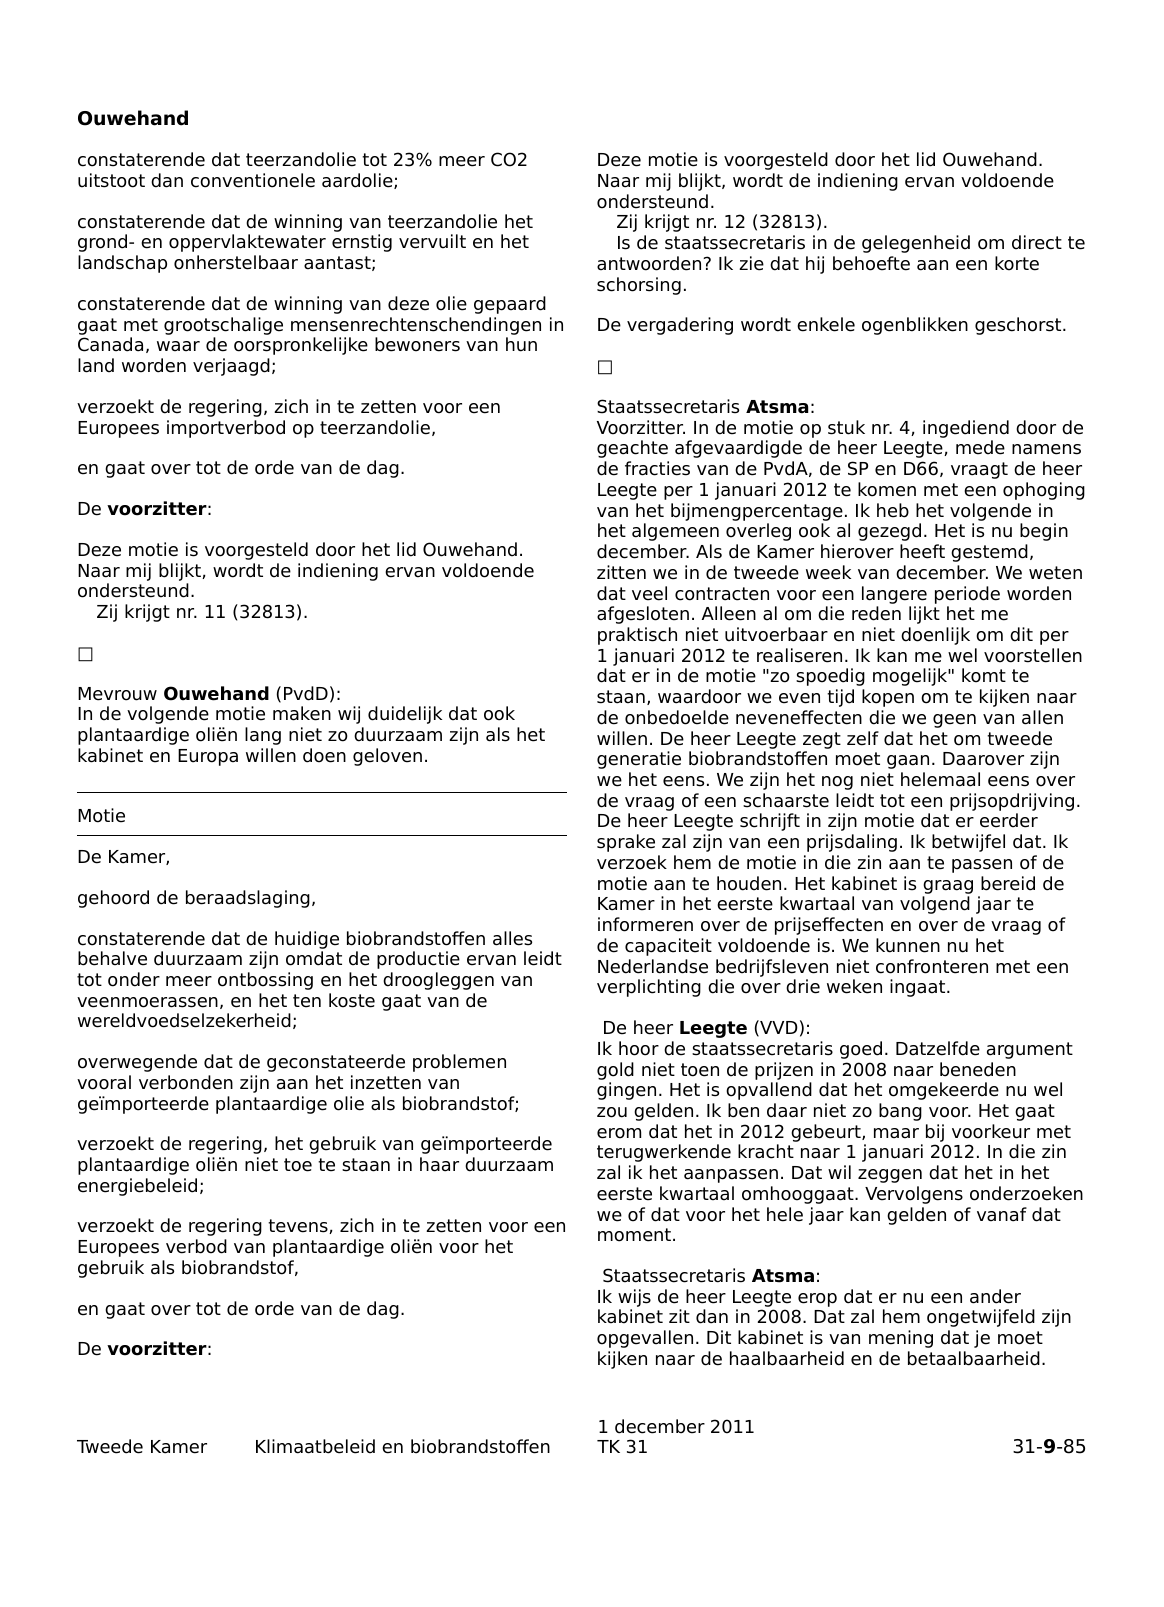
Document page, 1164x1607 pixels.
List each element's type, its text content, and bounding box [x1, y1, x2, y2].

text Zij krijgt nr. 11 (32813). [77, 602, 567, 623]
text verzoekt de regering, zich in te zetten voor een Europees importverbod op teerzandolie, [77, 397, 567, 438]
text De vergadering wordt enkele ogenblikken geschorst. [596, 315, 1087, 336]
text Zij krijgt nr. 12 (32813). [596, 212, 1087, 233]
text constaterende dat de winning van deze olie gepaard gaat met grootschalige mensenrechtenschendingen in Canada, waar de oorspronkelijke bewoners van hun land worden verjaagd; [77, 294, 567, 377]
text De voorzitter: [77, 499, 567, 520]
text constaterende dat de winning van teerzandolie het grond- en oppervlaktewater ernstig vervuilt en het landschap onherstelbaar aantast; [77, 212, 567, 274]
text Staatssecretaris Atsma: [596, 1266, 1087, 1287]
text en gaat over tot de orde van de dag. [77, 1298, 567, 1319]
text Ik wijs de heer Leegte erop dat er nu een ander kabinet zit dan in 2008. Dat zal hem ongetwijfeld zijn opgevallen. Dit kabinet is van mening dat je moet kijken naar de haalbaarheid en de betaalbaarheid. [596, 1287, 1087, 1369]
text Ik hoor de staatssecretaris goed. Datzelfde argument gold niet toen de prijzen in 2008 naar beneden gingen. Het is opvallend dat het omgekeerde nu wel zou gelden. Ik ben daar niet zo bang voor. Het gaat erom dat het in 2012 gebeurt, maar bij voorkeur met terugwerkende kracht naar 1 januari 2012. In die zin zal ik het aanpassen. Dat wil zeggen dat het in het eerste kwartaal omhooggaat. Vervolgens onderzoeken we of dat voor het hele jaar kan gelden of vanaf dat moment. [596, 1039, 1087, 1246]
text en gaat over tot de orde van de dag. [77, 458, 567, 479]
text Is de staatssecretaris in de gelegenheid om direct te antwoorden? Ik zie dat hij behoefte aan een korte schorsing. [596, 233, 1087, 295]
text overwegende dat de geconstateerde problemen vooral verbonden zijn aan het inzetten van geïmporteerde plantaardige olie als biobrandstof; [77, 1052, 567, 1114]
text Voorzitter. In de motie op stuk nr. 4, ingediend door de geachte afgevaardigde de heer Leegte, mede namens de fracties van de PvdA, de SP en D66, vraagt de heer Leegte per 1 januari 2012 te komen met een ophoging van het bijmengpercentage. Ik heb het volgende in het algemeen overleg ook al gezegd. Het is nu begin december. Als de Kamer hierover heeft gestemd, zitten we in de tweede week van december. We weten dat veel contracten voor een langere periode worden afgesloten. Alleen al om die reden lijkt het me praktisch niet uitvoerbaar en niet doenlijk om dit per 1 januari 2012 te realiseren. Ik kan me wel voorstellen dat er in de motie "zo spoedig mogelijk" komt te staan, waardoor we even tijd kopen om te kijken naar de onbedoelde neveneffecten die we geen van allen willen. De heer Leegte zegt zelf dat het om tweede generatie biobrandstoffen moet gaan. Daarover zijn we het eens. We zijn het nog niet helemaal eens over de vraag of een schaarste leidt tot een prijsopdrijving. De heer Leegte schrijft in zijn motie dat er eerder sprake zal zijn van een prijsdaling. Ik betwijfel dat. Ik verzoek hem de motie in die zin aan te passen of de motie aan te houden. Het kabinet is graag bereid de Kamer in het eerste kwartaal van volgend jaar te informeren over de prijseffecten en over de vraag of de capaciteit voldoende is. We kunnen nu het Nederlandse bedrijfsleven niet confronteren met een verplichting die over drie weken ingaat. [596, 417, 1087, 998]
text gehoord de beraadslaging, [77, 888, 567, 908]
text In de volgende motie maken wij duidelijk dat ook plantaardige oliën lang niet zo duurzaam zijn als het kabinet en Europa willen doen geloven. [77, 704, 567, 766]
text De heer Leegte (VVD): [596, 1018, 1087, 1039]
text Staatssecretaris Atsma: [596, 397, 1087, 417]
text Deze motie is voorgesteld door het lid Ouwehand. Naar mij blijkt, wordt de indiening ervan voldoende ondersteund. [596, 150, 1087, 212]
text □ [596, 356, 1087, 377]
text Deze motie is voorgesteld door het lid Ouwehand. Naar mij blijkt, wordt de indiening ervan voldoende ondersteund. [77, 540, 567, 602]
text constaterende dat teerzandolie tot 23% meer CO2 uitstoot dan conventionele aardolie; [77, 150, 567, 192]
text verzoekt de regering, het gebruik van geïmporteerde plantaardige oliën niet toe te staan in haar duurzaam energiebeleid; [77, 1134, 567, 1196]
text Mevrouw Ouwehand (PvdD): [77, 683, 567, 704]
text □ [77, 643, 567, 663]
text verzoekt de regering tevens, zich in te zetten voor een Europees verbod van plantaardige oliën voor het gebruik als biobrandstof, [77, 1216, 567, 1278]
text De Kamer, [77, 847, 567, 868]
text constaterende dat de huidige biobrandstoffen alles behalve duurzaam zijn omdat de productie ervan leidt tot onder meer ontbossing en het droogleggen van veenmoerassen, en het ten koste gaat van de wereldvoedselzekerheid; [77, 928, 567, 1032]
text De voorzitter: [77, 1339, 567, 1360]
text Motie [77, 806, 567, 827]
